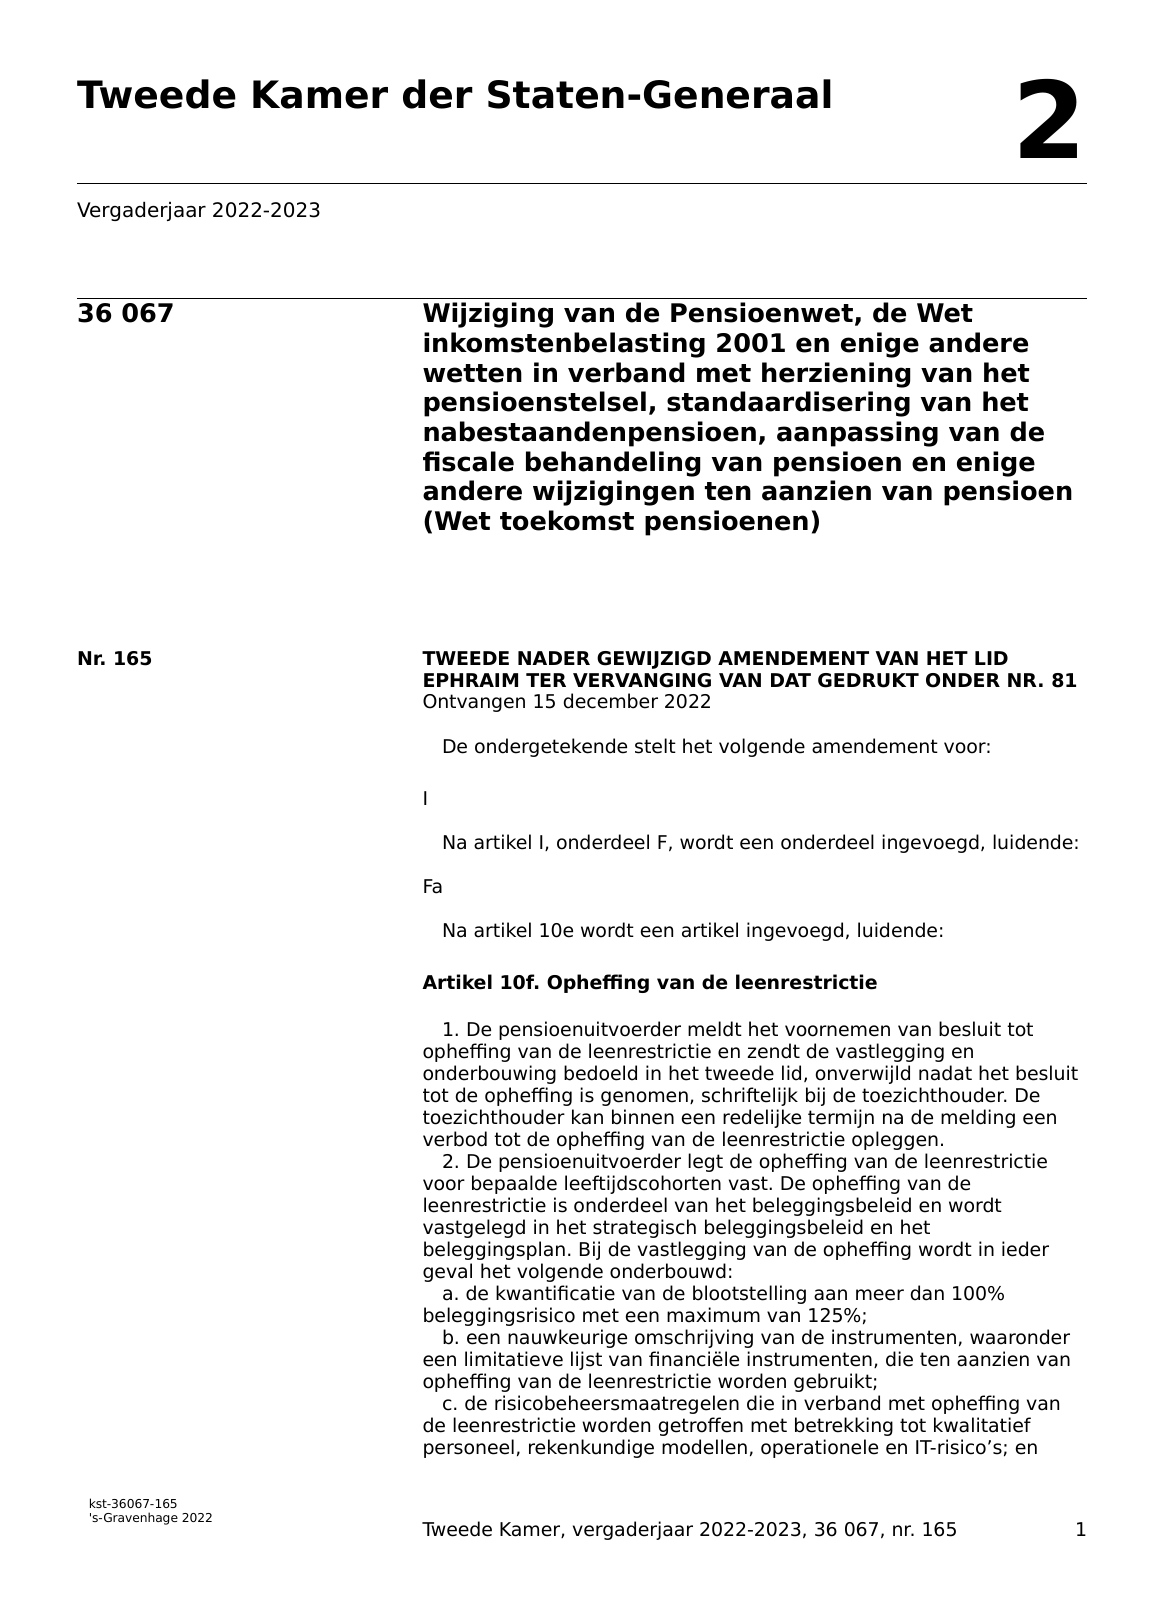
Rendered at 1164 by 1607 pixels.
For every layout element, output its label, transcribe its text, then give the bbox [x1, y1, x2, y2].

subtitle 36 067 Wijziging van de Pensioenwet, de Wet inkomstenbelasting 2001 en enige andere wetten in verband met herziening van het pensioenstelsel, standaardisering van het nabestaandenpensioen, aanpassing van de fiscale behandeling van pensioen en enige andere wijzigingen ten aanzien van pensioen (Wet toekomst pensioenen) [77, 299, 1087, 536]
text c. de risicobeheersmaatregelen die in verband met opheffing van de leenrestrictie worden getroffen met betrekking tot kwalitatief personeel, rekenkundige modellen, operationele en IT-risico’s; en [422, 1393, 1087, 1459]
text 1. De pensioenuitvoerder meldt het voornemen van besluit tot opheffing van de leenrestrictie en zendt de vastlegging en onderbouwing bedoeld in het tweede lid, onverwijld nadat het besluit tot de opheffing is genomen, schriftelijk bij de toezichthouder. De toezichthouder kan binnen een redelijke termijn na de melding een verbod tot de opheffing van de leenrestrictie opleggen. [422, 1019, 1087, 1151]
text a. de kwantificatie van de blootstelling aan meer dan 100% beleggingsrisico met een maximum van 125%; [422, 1283, 1087, 1327]
text 2. De pensioenuitvoerder legt de opheffing van de leenrestrictie voor bepaalde leeftijdscohorten vast. De opheffing van de leenrestrictie is onderdeel van het beleggingsbeleid en wordt vastgelegd in het strategisch beleggingsbeleid en het beleggingsplan. Bij de vastlegging van de opheffing wordt in ieder geval het volgende onderbouwd: [422, 1151, 1087, 1283]
table_cell Vergaderjaar 2022-2023 [77, 184, 1087, 298]
text De ondergetekende stelt het volgende amendement voor: [422, 736, 1087, 758]
text Na artikel 10e wordt een artikel ingevoegd, luidende: [422, 920, 1087, 942]
text Fa [422, 876, 1087, 898]
subtitle I [422, 788, 1087, 809]
text 's-Gravenhage 2022 [88, 1511, 323, 1525]
text kst-36067-165 [88, 1497, 323, 1511]
subtitle Artikel 10f. Opheffing van de leenrestrictie [422, 972, 1087, 994]
subtitle Nr. 165 TWEEDE NADER GEWIJZIGD AMENDEMENT VAN HET LID EPHRAIM TER VERVANGING VAN DAT GEDRUKT ONDER NR. 81 [77, 647, 1087, 691]
table_header 2 [886, 59, 1087, 183]
text b. een nauwkeurige omschrijving van de instrumenten, waaronder een limitatieve lijst van financiële instrumenten, die ten aanzien van opheffing van de leenrestrictie worden gebruikt; [422, 1327, 1087, 1393]
table_header Tweede Kamer der Staten-Generaal [77, 59, 886, 183]
text Ontvangen 15 december 2022 [422, 691, 1087, 713]
text Na artikel I, onderdeel F, wordt een onderdeel ingevoegd, luidende: [422, 832, 1087, 854]
